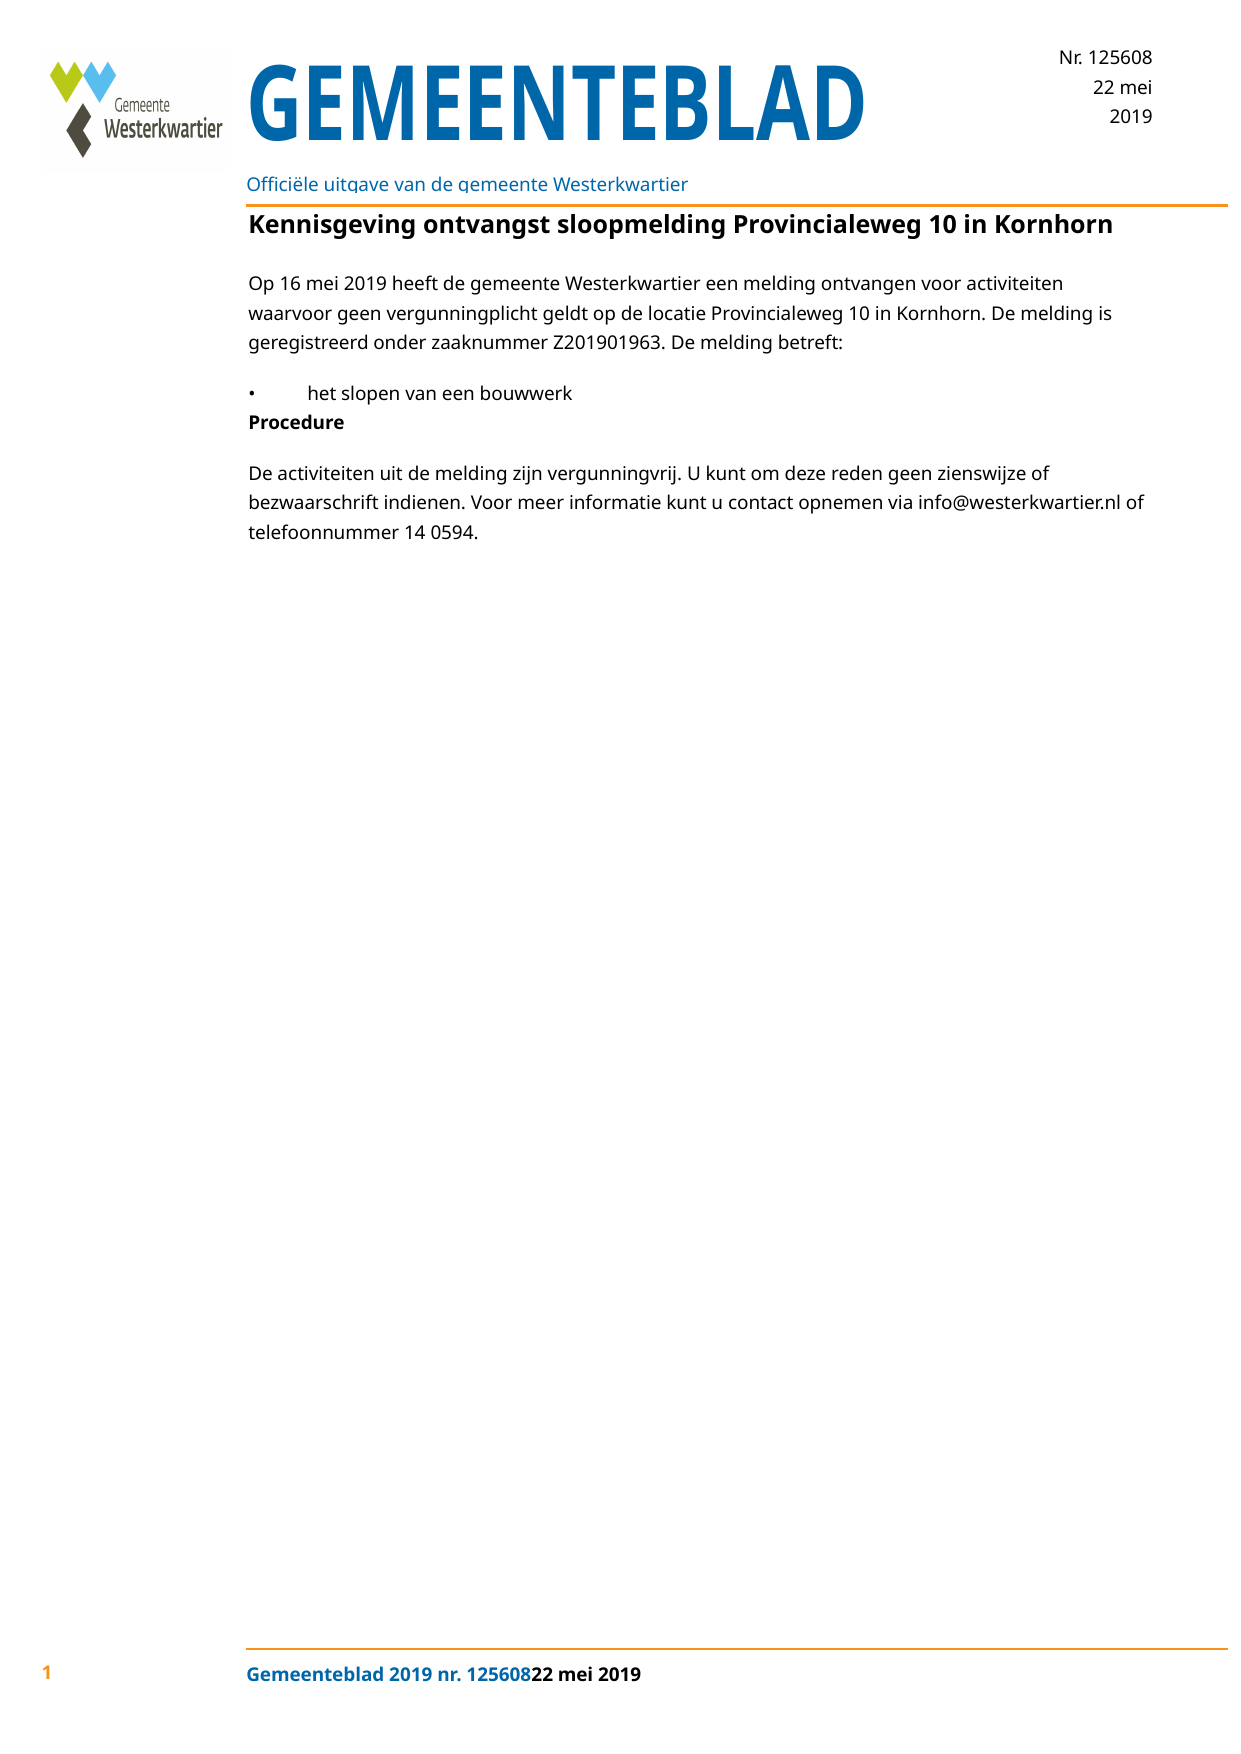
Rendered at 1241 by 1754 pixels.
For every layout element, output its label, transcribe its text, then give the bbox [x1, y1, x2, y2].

text De activiteiten uit de melding zijn vergunningvrij. U kunt om deze reden geen zienswijze of bezwaarschrift indienen. Voor meer informatie kunt u contact opnemen via info@westerkwartier.nl of telefoonnummer 14 0594. [248, 460, 1152, 545]
text Procedure [248, 409, 1152, 435]
text Kennisgeving ontvangst sloopmelding Provincialeweg 10 in Kornhorn [248, 207, 1152, 241]
text Op 16 mei 2019 heeft de gemeente Westerkwartier een melding ontvangen voor activiteiten waarvoor geen vergunningplicht geldt op de locatie Provincialeweg 10 in Kornhorn. De melding is geregistreerd onder zaaknummer Z201901963. De melding betreft: [248, 270, 1152, 355]
picture [41, 47, 231, 172]
list het slopen van een bouwwerk [248, 380, 1152, 406]
